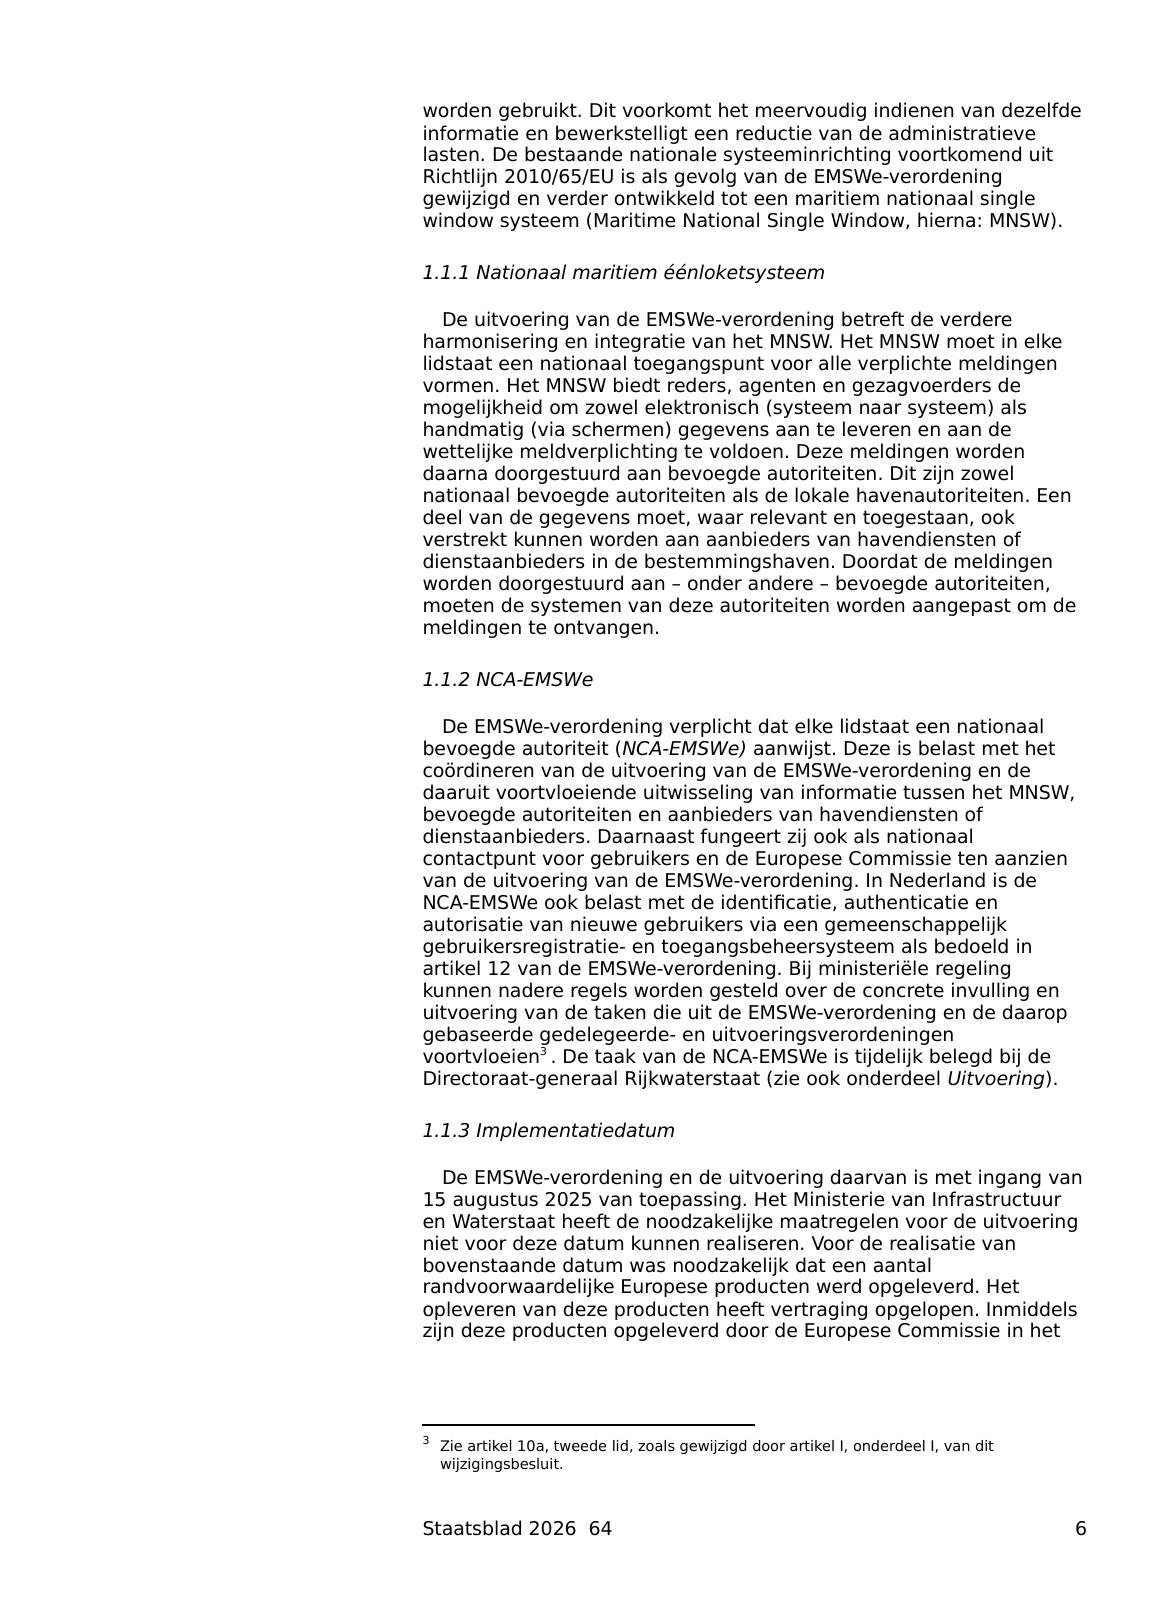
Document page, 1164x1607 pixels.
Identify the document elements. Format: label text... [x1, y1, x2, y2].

subtitle 1.1.2 NCA-EMSWe [422, 669, 1087, 691]
text De EMSWe-verordening en de uitvoering daarvan is met ingang van 15 augustus 2025 van toepassing. Het Ministerie van Infrastructuur en Waterstaat heeft de noodzakelijke maatregelen voor de uitvoering niet voor deze datum kunnen realiseren. Voor de realisatie van bovenstaande datum was noodzakelijk dat een aantal randvoorwaardelijke Europese producten werd opgeleverd. Het opleveren van deze producten heeft vertraging opgelopen. Inmiddels zijn deze producten opgeleverd door de Europese Commissie in het [422, 1167, 1087, 1342]
text Zie artikel 10a, tweede lid, zoals gewijzigd door artikel I, onderdeel I, van dit wijzigingsbesluit. [422, 1434, 1087, 1473]
subtitle 1.1.1 Nationaal maritiem éénloketsysteem [422, 262, 1087, 284]
subtitle 1.1.3 Implementatiedatum [422, 1119, 1087, 1142]
text De uitvoering van de EMSWe-verordening betreft de verdere harmonisering en integratie van het MNSW. Het MNSW moet in elke lidstaat een nationaal toegangspunt voor alle verplichte meldingen vormen. Het MNSW biedt reders, agenten en gezagvoerders de mogelijkheid om zowel elektronisch (systeem naar systeem) als handmatig (via schermen) gegevens aan te leveren en aan de wettelijke meldverplichting te voldoen. Deze meldingen worden daarna doorgestuurd aan bevoegde autoriteiten. Dit zijn zowel nationaal bevoegde autoriteiten als de lokale havenautoriteiten. Een deel van de gegevens moet, waar relevant en toegestaan, ook verstrekt kunnen worden aan aanbieders van havendiensten of dienstaanbieders in de bestemmingshaven. Doordat de meldingen worden doorgestuurd aan – onder andere – bevoegde autoriteiten, moeten de systemen van deze autoriteiten worden aangepast om de meldingen te ontvangen. [422, 309, 1087, 639]
text worden gebruikt. Dit voorkomt het meervoudig indienen van dezelfde informatie en bewerkstelligt een reductie van de administratieve lasten. De bestaande nationale systeeminrichting voortkomend uit Richtlijn 2010/65/EU is als gevolg van de EMSWe-verordening gewijzigd en verder ontwikkeld tot een maritiem nationaal single window systeem (Maritime National Single Window, hierna: MNSW). [422, 100, 1087, 232]
text De EMSWe-verordening verplicht dat elke lidstaat een nationaal bevoegde autoriteit (NCA-EMSWe) aanwijst. Deze is belast met het coördineren van de uitvoering van de EMSWe-verordening en de daaruit voortvloeiende uitwisseling van informatie tussen het MNSW, bevoegde autoriteiten en aanbieders van havendiensten of dienstaanbieders. Daarnaast fungeert zij ook als nationaal contactpunt voor gebruikers en de Europese Commissie ten aanzien van de uitvoering van de EMSWe-verordening. In Nederland is de NCA-EMSWe ook belast met de identificatie, authenticatie en autorisatie van nieuwe gebruikers via een gemeenschappelijk gebruikersregistratie- en toegangsbeheersysteem als bedoeld in artikel 12 van de EMSWe-verordening. Bij ministeriële regeling kunnen nadere regels worden gesteld over de concrete invulling en uitvoering van de taken die uit de EMSWe-verordening en de daarop gebaseerde gedelegeerde- en uitvoeringsverordeningen voortvloeien. De taak van de NCA-EMSWe is tijdelijk belegd bij de Directoraat-generaal Rijkwaterstaat (zie ook onderdeel Uitvoering). [422, 716, 1087, 1089]
